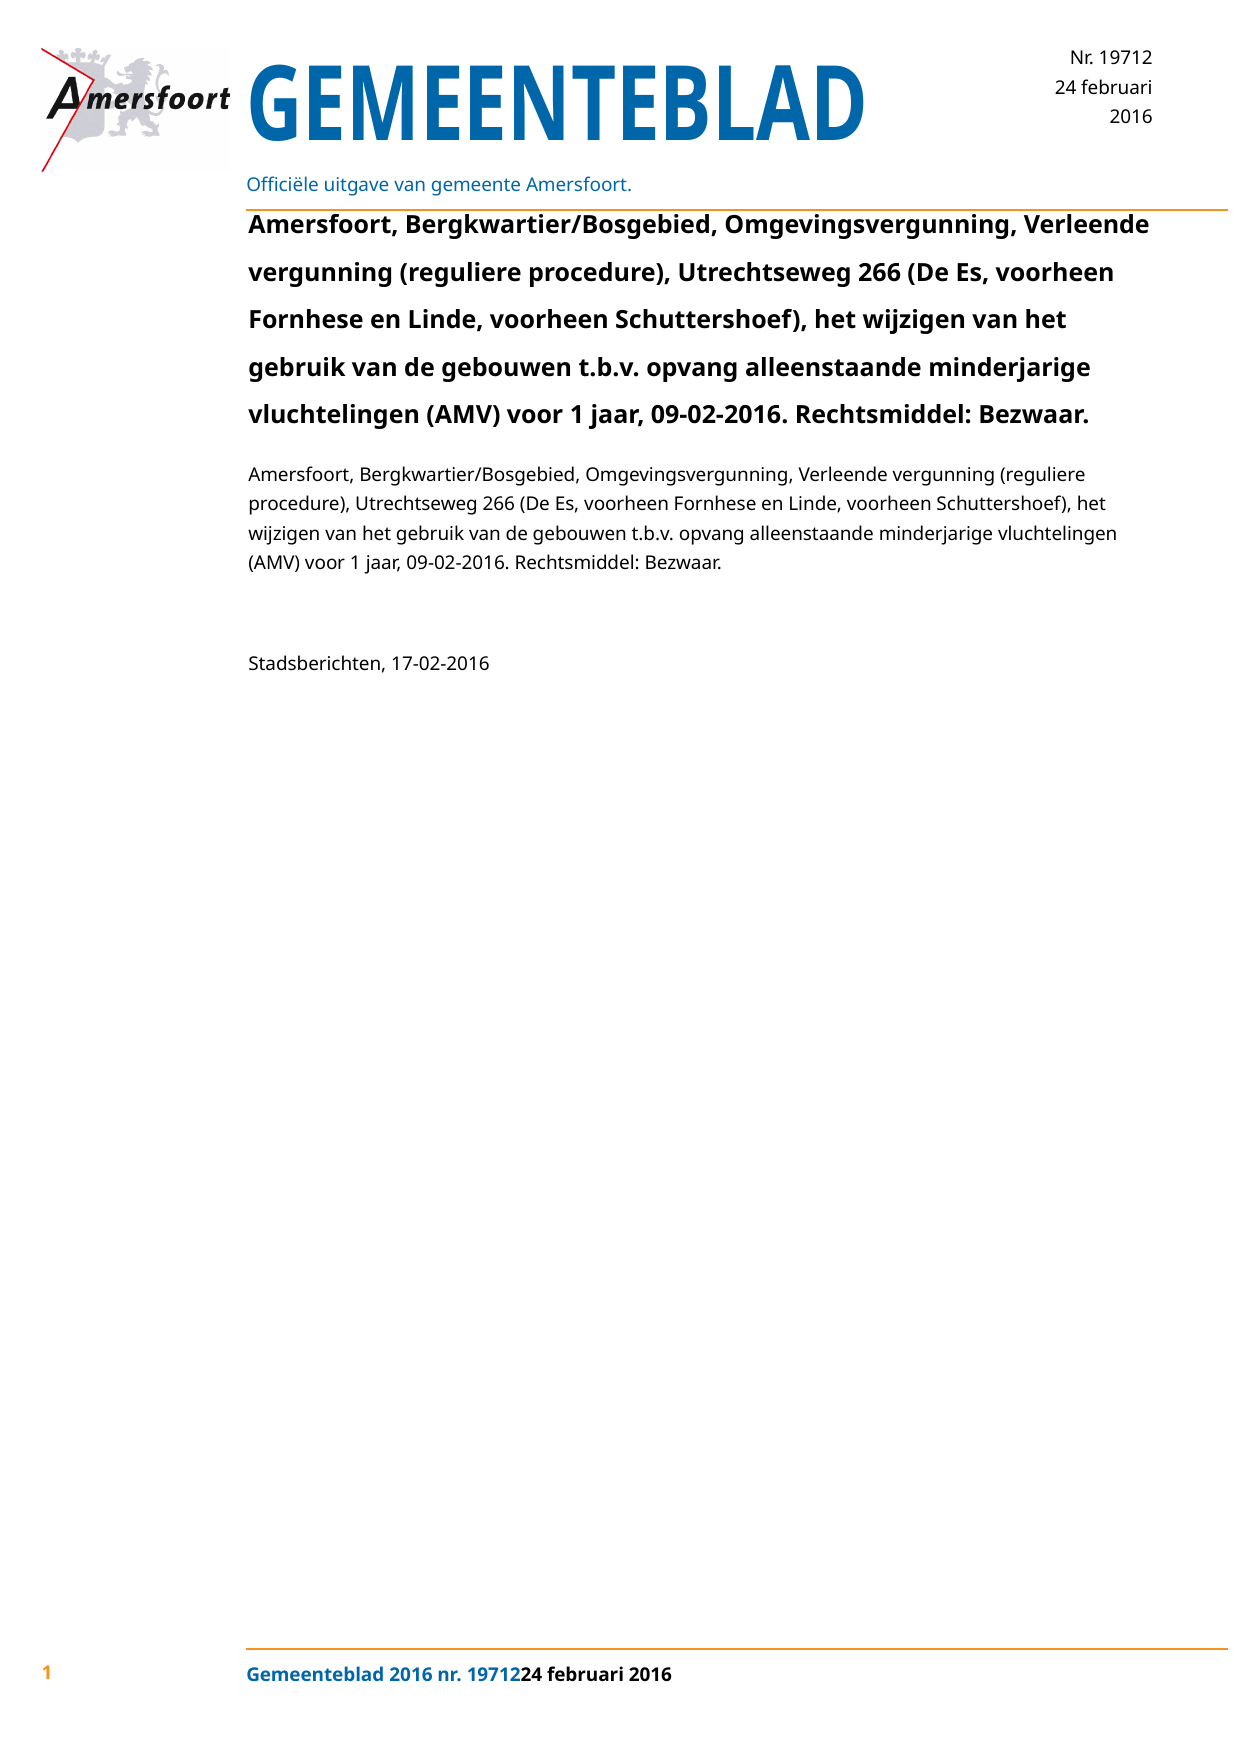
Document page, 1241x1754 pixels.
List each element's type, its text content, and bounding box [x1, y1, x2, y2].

text Amersfoort, Bergkwartier/Bosgebied, Omgevingsvergunning, Verleende vergunning (reguliere procedure), Utrechtseweg 266 (De Es, voorheen Fornhese en Linde, voorheen Schuttershoef), het wijzigen van het gebruik van de gebouwen t.b.v. opvang alleenstaande minderjarige vluchtelingen (AMV) voor 1 jaar, 09-02-2016. Rechtsmiddel: Bezwaar. [248, 461, 1152, 575]
text Stadsberichten, 17-02-2016 [248, 650, 1152, 676]
picture [41, 47, 231, 172]
text Amersfoort, Bergkwartier/Bosgebied, Omgevingsvergunning, Verleende vergunning (reguliere procedure), Utrechtseweg 266 (De Es, voorheen Fornhese en Linde, voorheen Schuttershoef), het wijzigen van het gebruik van de gebouwen t.b.v. opvang alleenstaande minderjarige vluchtelingen (AMV) voor 1 jaar, 09-02-2016. Rechtsmiddel: Bezwaar. [248, 211, 1152, 431]
